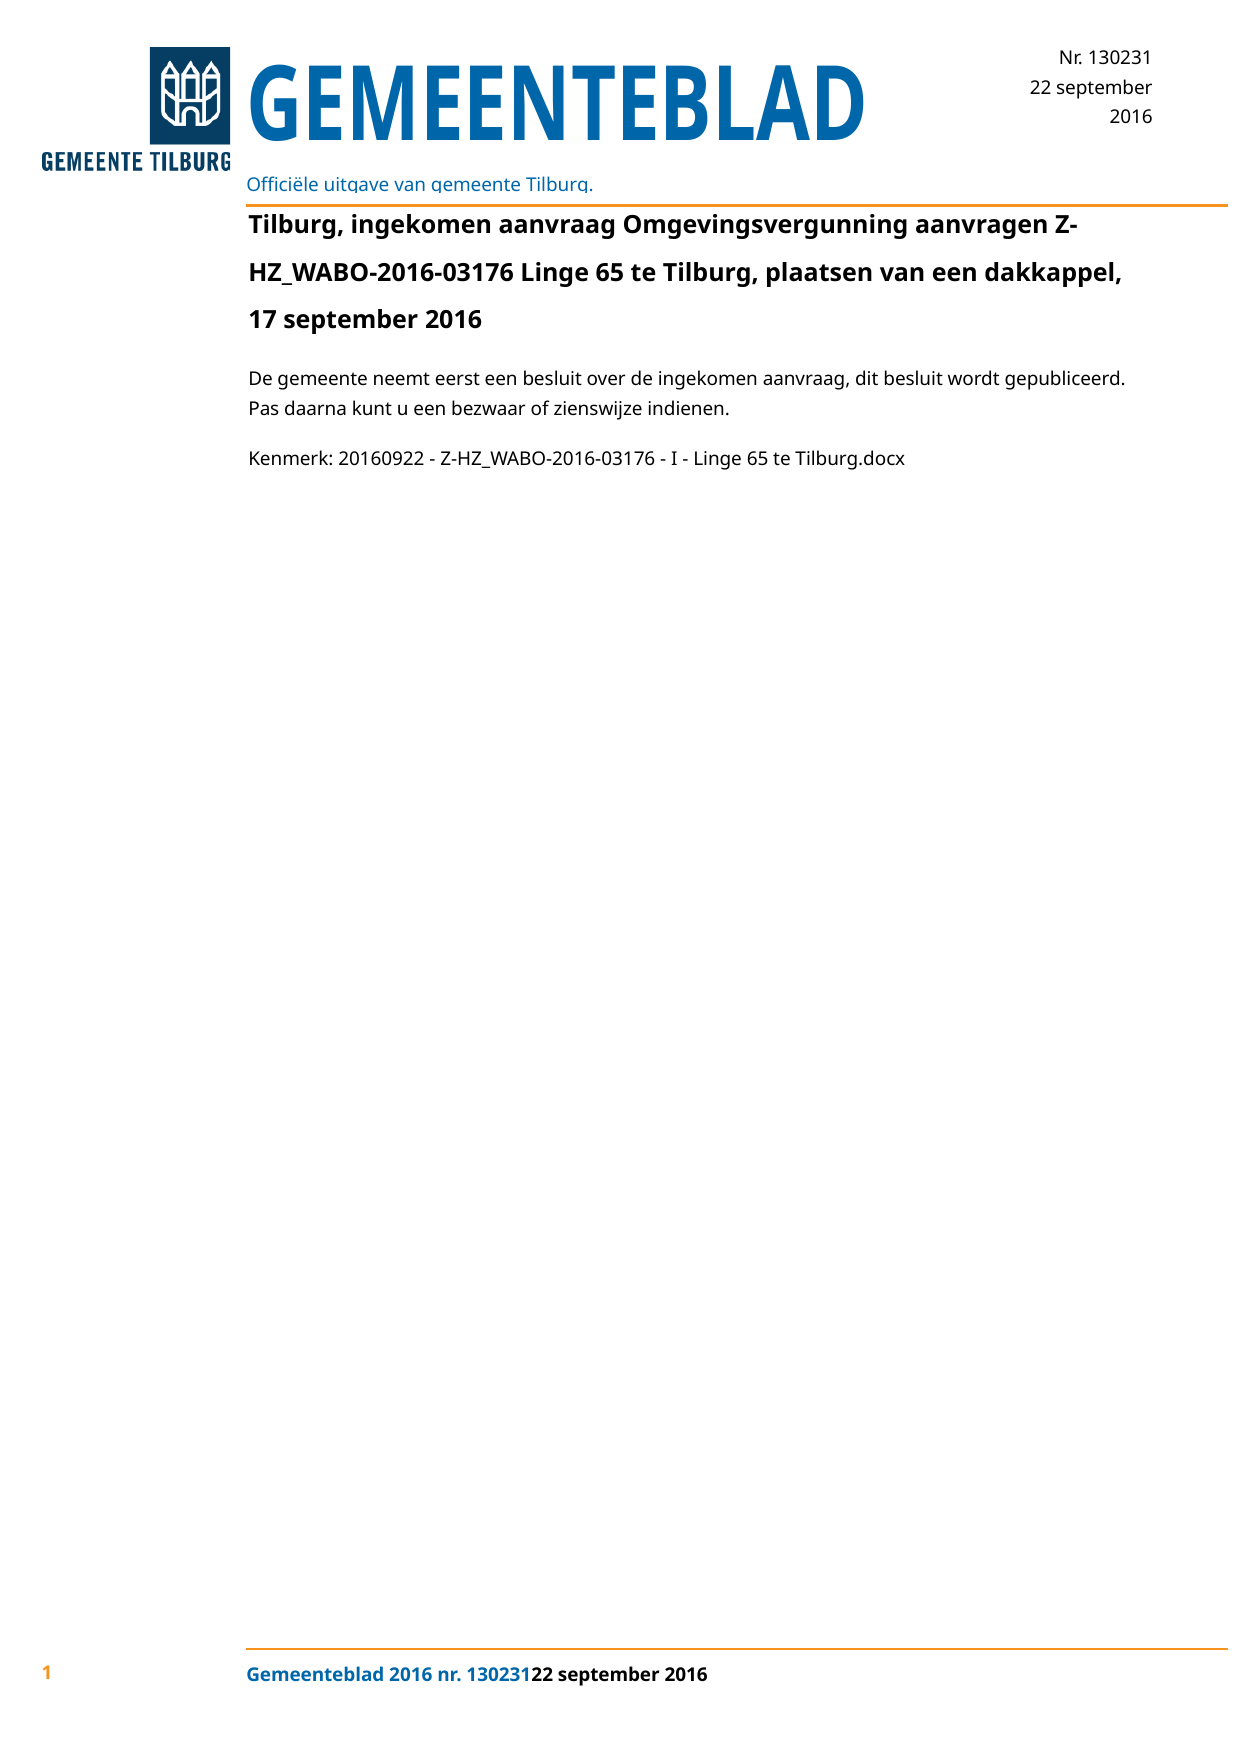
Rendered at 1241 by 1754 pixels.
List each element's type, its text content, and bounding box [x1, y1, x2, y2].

text De gemeente neemt eerst een besluit over de ingekomen aanvraag, dit besluit wordt gepubliceerd. Pas daarna kunt u een bezwaar of zienswijze indienen. [248, 366, 1152, 421]
picture [41, 47, 231, 172]
text Kenmerk: 20160922 - Z-HZ_WABO-2016-03176 - I - Linge 65 te Tilburg.docx [248, 446, 1152, 471]
text Tilburg, ingekomen aanvraag Omgevingsvergunning aanvragen Z-HZ_WABO-2016-03176 Linge 65 te Tilburg, plaatsen van een dakkappel, 17 september 2016 [248, 207, 1152, 336]
